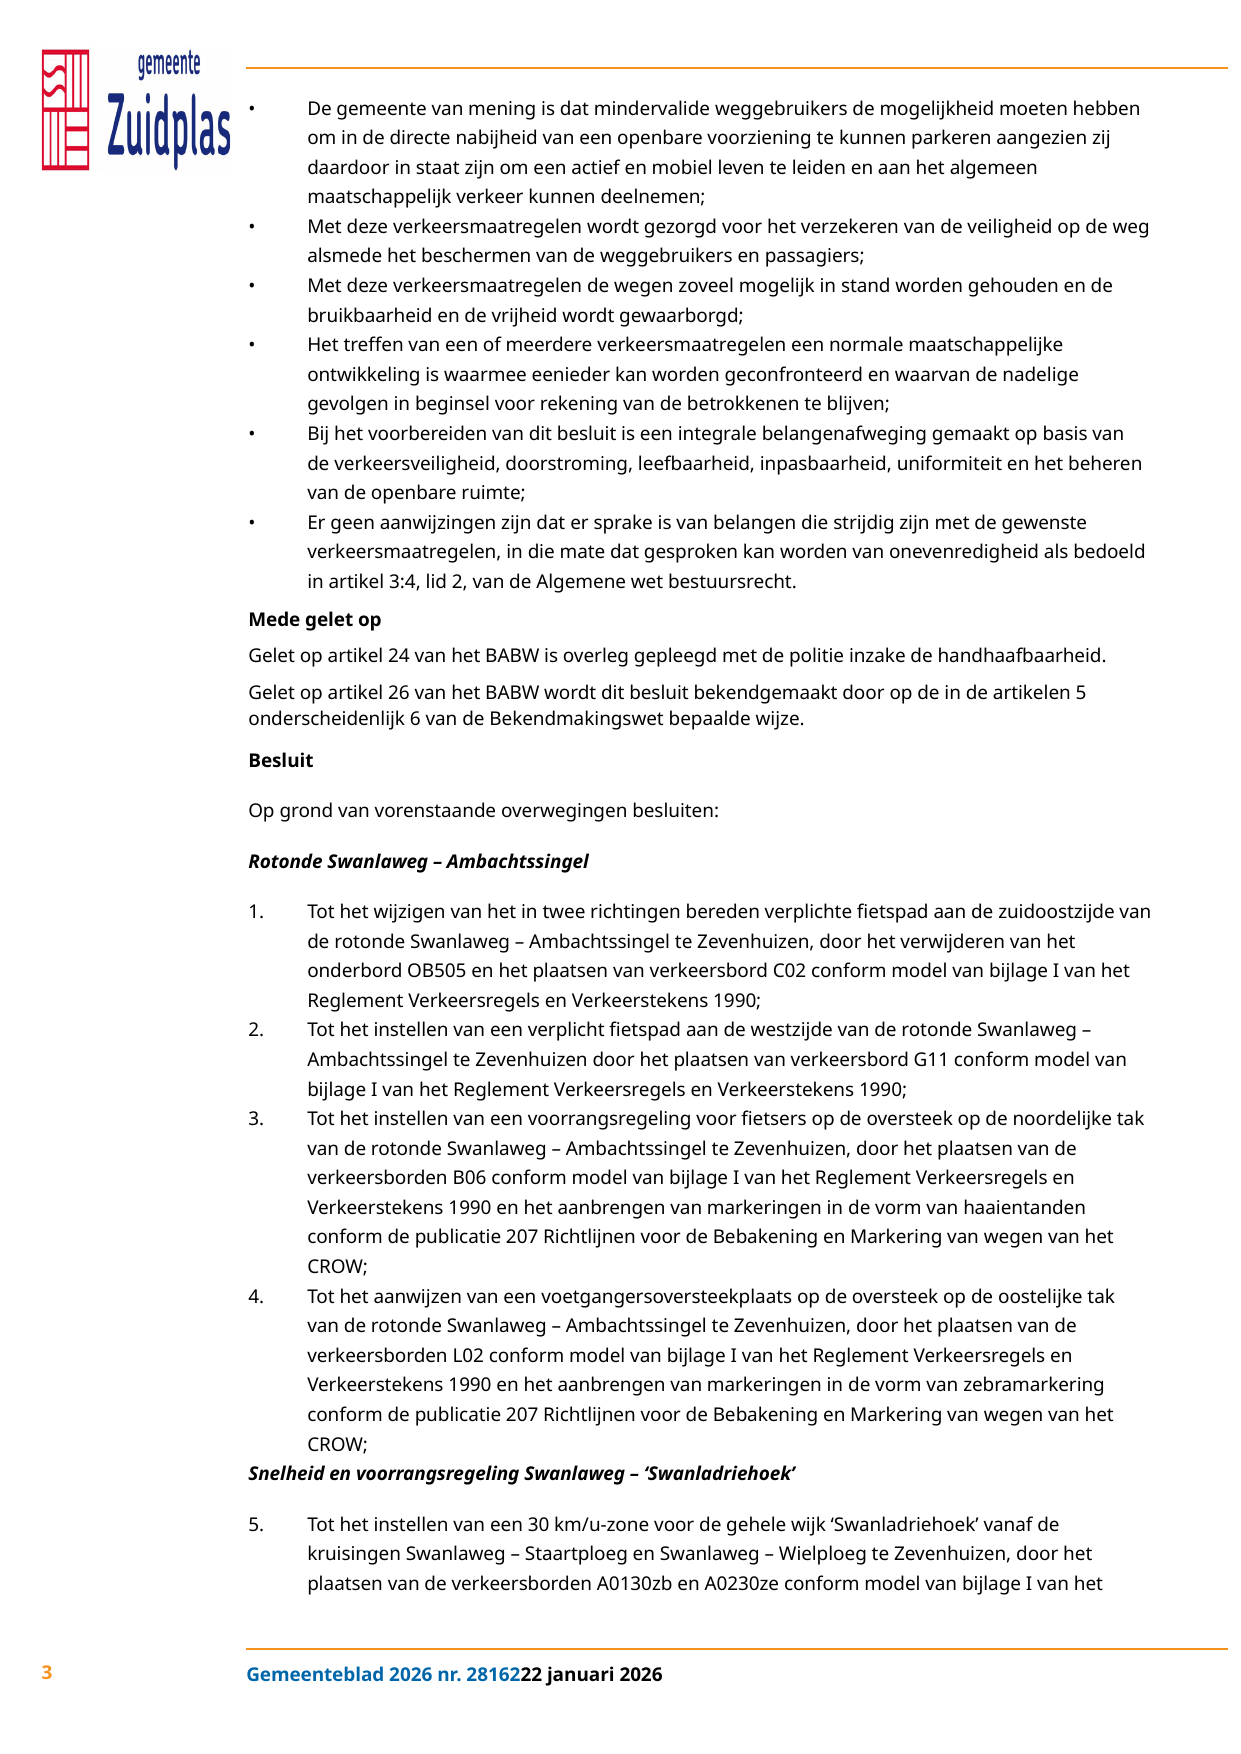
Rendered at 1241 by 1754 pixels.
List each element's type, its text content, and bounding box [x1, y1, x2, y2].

list Er geen aanwijzingen zijn dat er sprake is van belangen die strijdig zijn met de gewenste verkeersmaatregelen, in die mate dat gesproken kan worden van onevenredigheid als bedoeld in artikel 3:4, lid 2, van de Algemene wet bestuursrecht. [248, 509, 1152, 594]
text Op grond van vorenstaande overwegingen besluiten: [248, 797, 1152, 823]
list De gemeente van mening is dat mindervalide weggebruikers de mogelijkheid moeten hebben om in de directe nabijheid van een openbare voorziening te kunnen parkeren aangezien zij daardoor in staat zijn om een actief en mobiel leven te leiden en aan het algemeen maatschappelijk verkeer kunnen deelnemen; [248, 95, 1152, 209]
list Met deze verkeersmaatregelen de wegen zoveel mogelijk in stand worden gehouden en de bruikbaarheid en de vrijheid wordt gewaarborgd; [248, 272, 1152, 328]
list Het treffen van een of meerdere verkeersmaatregelen een normale maatschappelijke ontwikkeling is waarmee eenieder kan worden geconfronteerd en waarvan de nadelige gevolgen in beginsel voor rekening van de betrokkenen te blijven; [248, 331, 1152, 416]
text Gelet op artikel 26 van het BABW wordt dit besluit bekendgemaakt door op de in de artikelen 5 onderscheidenlijk 6 van de Bekendmakingswet bepaalde wijze. [248, 679, 1152, 731]
list Tot het wijzigen van het in twee richtingen bereden verplichte fietspad aan de zuidoostzijde van de rotonde Swanlaweg – Ambachtssingel te Zevenhuizen, door het verwijderen van het onderbord OB505 en het plaatsen van verkeersbord C02 conform model van bijlage I van het Reglement Verkeersregels en Verkeerstekens 1990; [248, 898, 1152, 1013]
list Tot het instellen van een 30 km/u-zone voor de gehele wijk ‘Swanladriehoek’ vanaf de kruisingen Swanlaweg – Staartploeg en Swanlaweg – Wielploeg te Zevenhuizen, door het plaatsen van de verkeersborden A0130zb en A0230ze conform model van bijlage I van het [248, 1511, 1152, 1596]
text Mede gelet op [248, 606, 1152, 632]
text Rotonde Swanlaweg – Ambachtssingel [248, 848, 1152, 874]
text Snelheid en voorrangsregeling Swanlaweg – ‘Swanladriehoek’ [248, 1460, 1152, 1486]
picture [41, 47, 231, 172]
text Besluit [248, 747, 1152, 773]
list Tot het instellen van een verplicht fietspad aan de westzijde van de rotonde Swanlaweg – Ambachtssingel te Zevenhuizen door het plaatsen van verkeersbord G11 conform model van bijlage I van het Reglement Verkeersregels en Verkeerstekens 1990; [248, 1017, 1152, 1102]
list Bij het voorbereiden van dit besluit is een integrale belangenafweging gemaakt op basis van de verkeersveiligheid, doorstroming, leefbaarheid, inpasbaarheid, uniformiteit en het beheren van de openbare ruimte; [248, 420, 1152, 505]
list Met deze verkeersmaatregelen wordt gezorgd voor het verzekeren van de veiligheid op de weg alsmede het beschermen van de weggebruikers en passagiers; [248, 213, 1152, 268]
text Gelet op artikel 24 van het BABW is overleg gepleegd met de politie inzake de handhaafbaarheid. [248, 643, 1152, 668]
list Tot het instellen van een voorrangsregeling voor fietsers op de oversteek op de noordelijke tak van de rotonde Swanlaweg – Ambachtssingel te Zevenhuizen, door het plaatsen van de verkeersborden B06 conform model van bijlage I van het Reglement Verkeersregels en Verkeerstekens 1990 en het aanbrengen van markeringen in de vorm van haaientanden conform de publicatie 207 Richtlijnen voor de Bebakening en Markering van wegen van het CROW; [248, 1105, 1152, 1279]
list Tot het aanwijzen van een voetgangersoversteekplaats op de oversteek op de oostelijke tak van de rotonde Swanlaweg – Ambachtssingel te Zevenhuizen, door het plaatsen van de verkeersborden L02 conform model van bijlage I van het Reglement Verkeersregels en Verkeerstekens 1990 en het aanbrengen van markeringen in de vorm van zebramarkering conform de publicatie 207 Richtlijnen voor de Bebakening en Markering van wegen van het CROW; [248, 1283, 1152, 1457]
